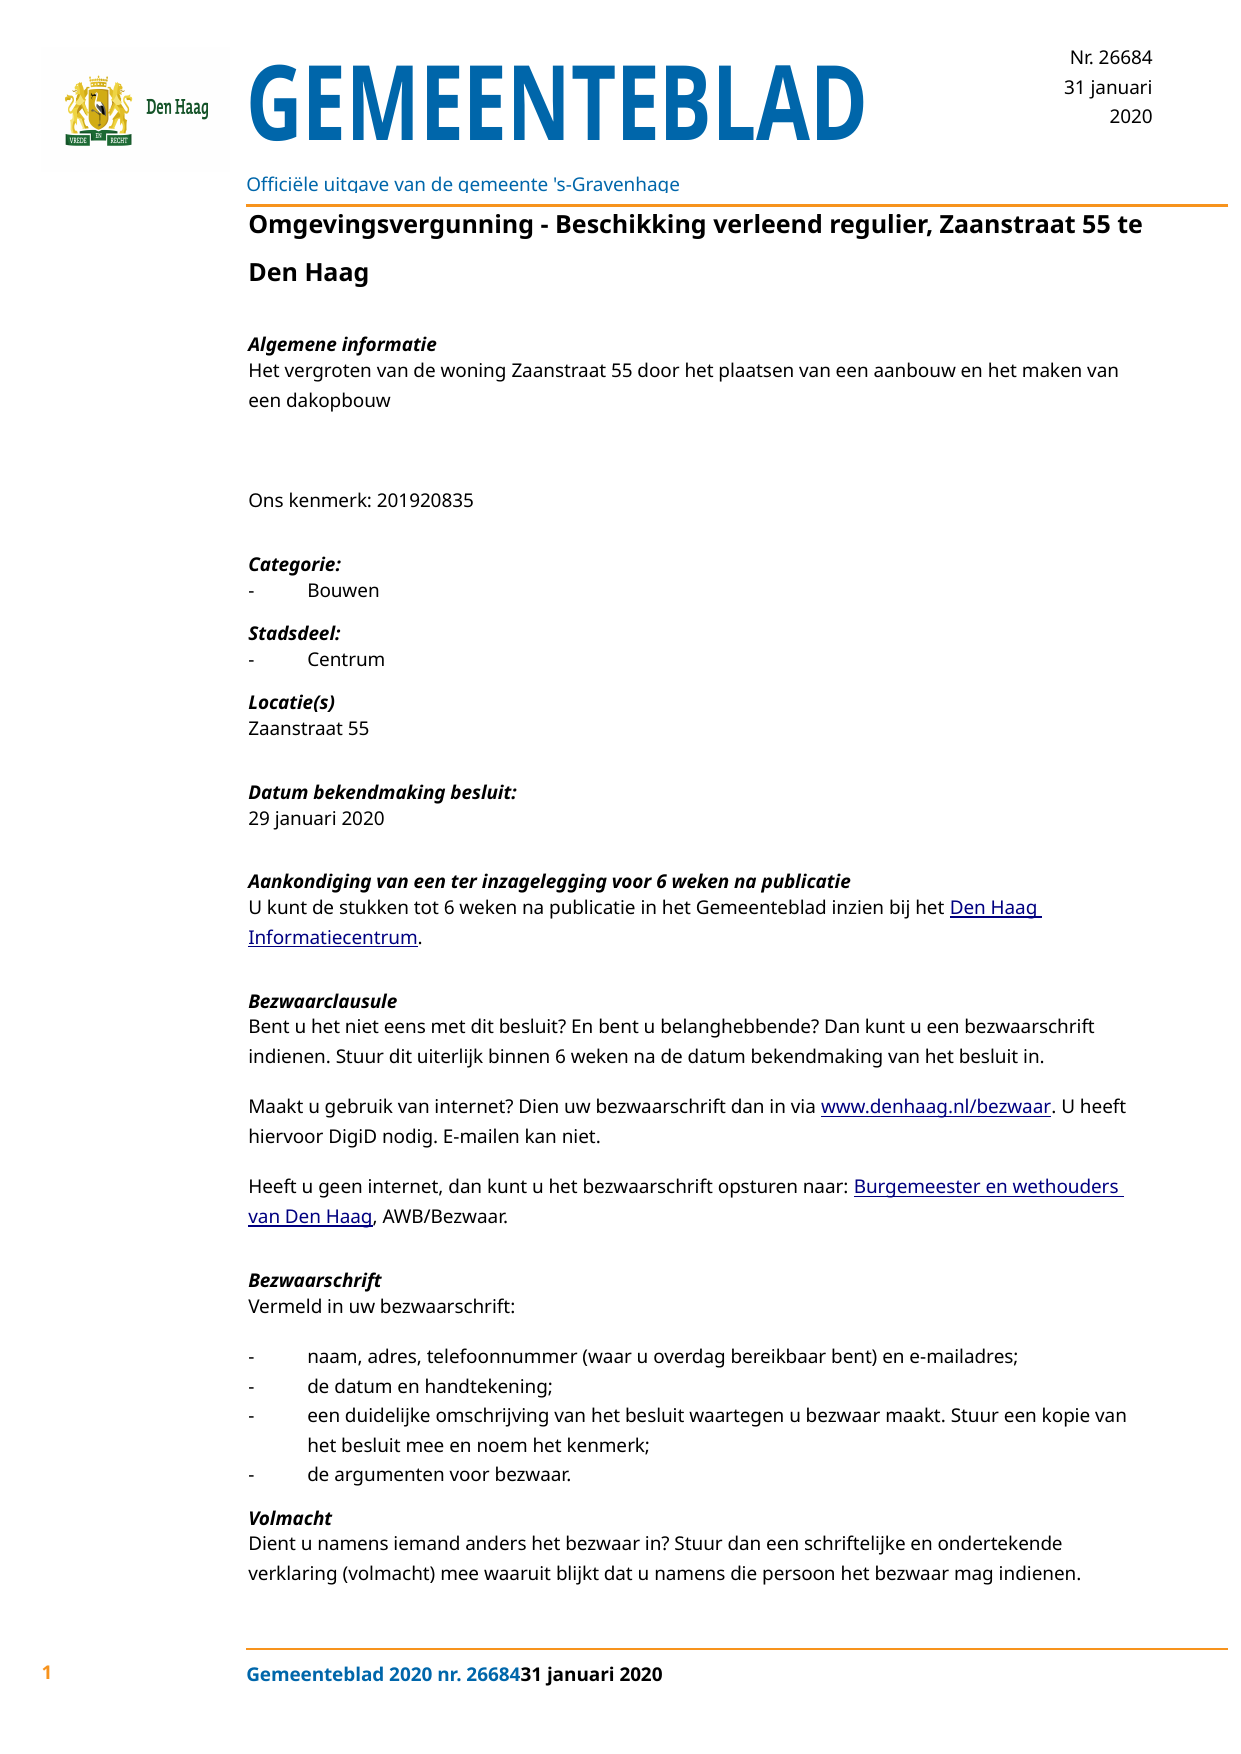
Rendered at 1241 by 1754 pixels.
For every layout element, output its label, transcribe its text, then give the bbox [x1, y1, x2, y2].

text Algemene informatie [248, 331, 1152, 357]
text U kunt de stukken tot 6 weken na publicatie in het Gemeenteblad inzien bij het Den Haag Informatiecentrum. [248, 894, 1152, 950]
list de datum en handtekening; [248, 1373, 1152, 1399]
text 29 januari 2020 [248, 805, 1152, 830]
text Aankondiging van een ter inzagelegging voor 6 weken na publicatie [248, 869, 1152, 894]
text Maakt u gebruik van internet? Dien uw bezwaarschrift dan in via www.denhaag.nl/bezwaar. U heeft hiervoor DigiD nodig. E-mailen kan niet. [248, 1094, 1152, 1149]
text Vermeld in uw bezwaarschrift: [248, 1293, 1152, 1319]
text Bezwaarschrift [248, 1267, 1152, 1293]
list een duidelijke omschrijving van het besluit waartegen u bezwaar maakt. Stuur een kopie van het besluit mee en noem het kenmerk; [248, 1402, 1152, 1458]
text Omgevingsvergunning - Beschikking verleend regulier, Zaanstraat 55 te Den Haag [248, 207, 1152, 288]
list Centrum [248, 646, 1152, 672]
text Categorie: [248, 552, 1152, 577]
text Heeft u geen internet, dan kunt u het bezwaarschrift opsturen naar: Burgemeester en wethouders van Den Haag, AWB/Bezwaar. [248, 1174, 1152, 1229]
text Datum bekendmaking besluit: [248, 779, 1152, 805]
text Bezwaarclausule [248, 988, 1152, 1014]
text Volmacht [248, 1505, 1152, 1531]
list naam, adres, telefoonnummer (waar u overdag bereikbaar bent) en e-mailadres; [248, 1343, 1152, 1369]
text Dient u namens iemand anders het bezwaar in? Stuur dan een schriftelijke en ondertekende verklaring (volmacht) mee waaruit blijkt dat u namens die persoon het bezwaar mag indienen. [248, 1531, 1152, 1586]
text Stadsdeel: [248, 620, 1152, 646]
list Bouwen [248, 577, 1152, 603]
list de argumenten voor bezwaar. [248, 1462, 1152, 1487]
text Locatie(s) [248, 689, 1152, 715]
text Bent u het niet eens met dit besluit? En bent u belanghebbende? Dan kunt u een bezwaarschrift indienen. Stuur dit uiterlijk binnen 6 weken na de datum bekendmaking van het besluit in. [248, 1014, 1152, 1069]
text Ons kenmerk: 201920835 [248, 488, 1152, 513]
text Zaanstraat 55 [248, 715, 1152, 741]
text Het vergroten van de woning Zaanstraat 55 door het plaatsen van een aanbouw en het maken van een dakopbouw [248, 357, 1152, 412]
picture [41, 47, 231, 172]
